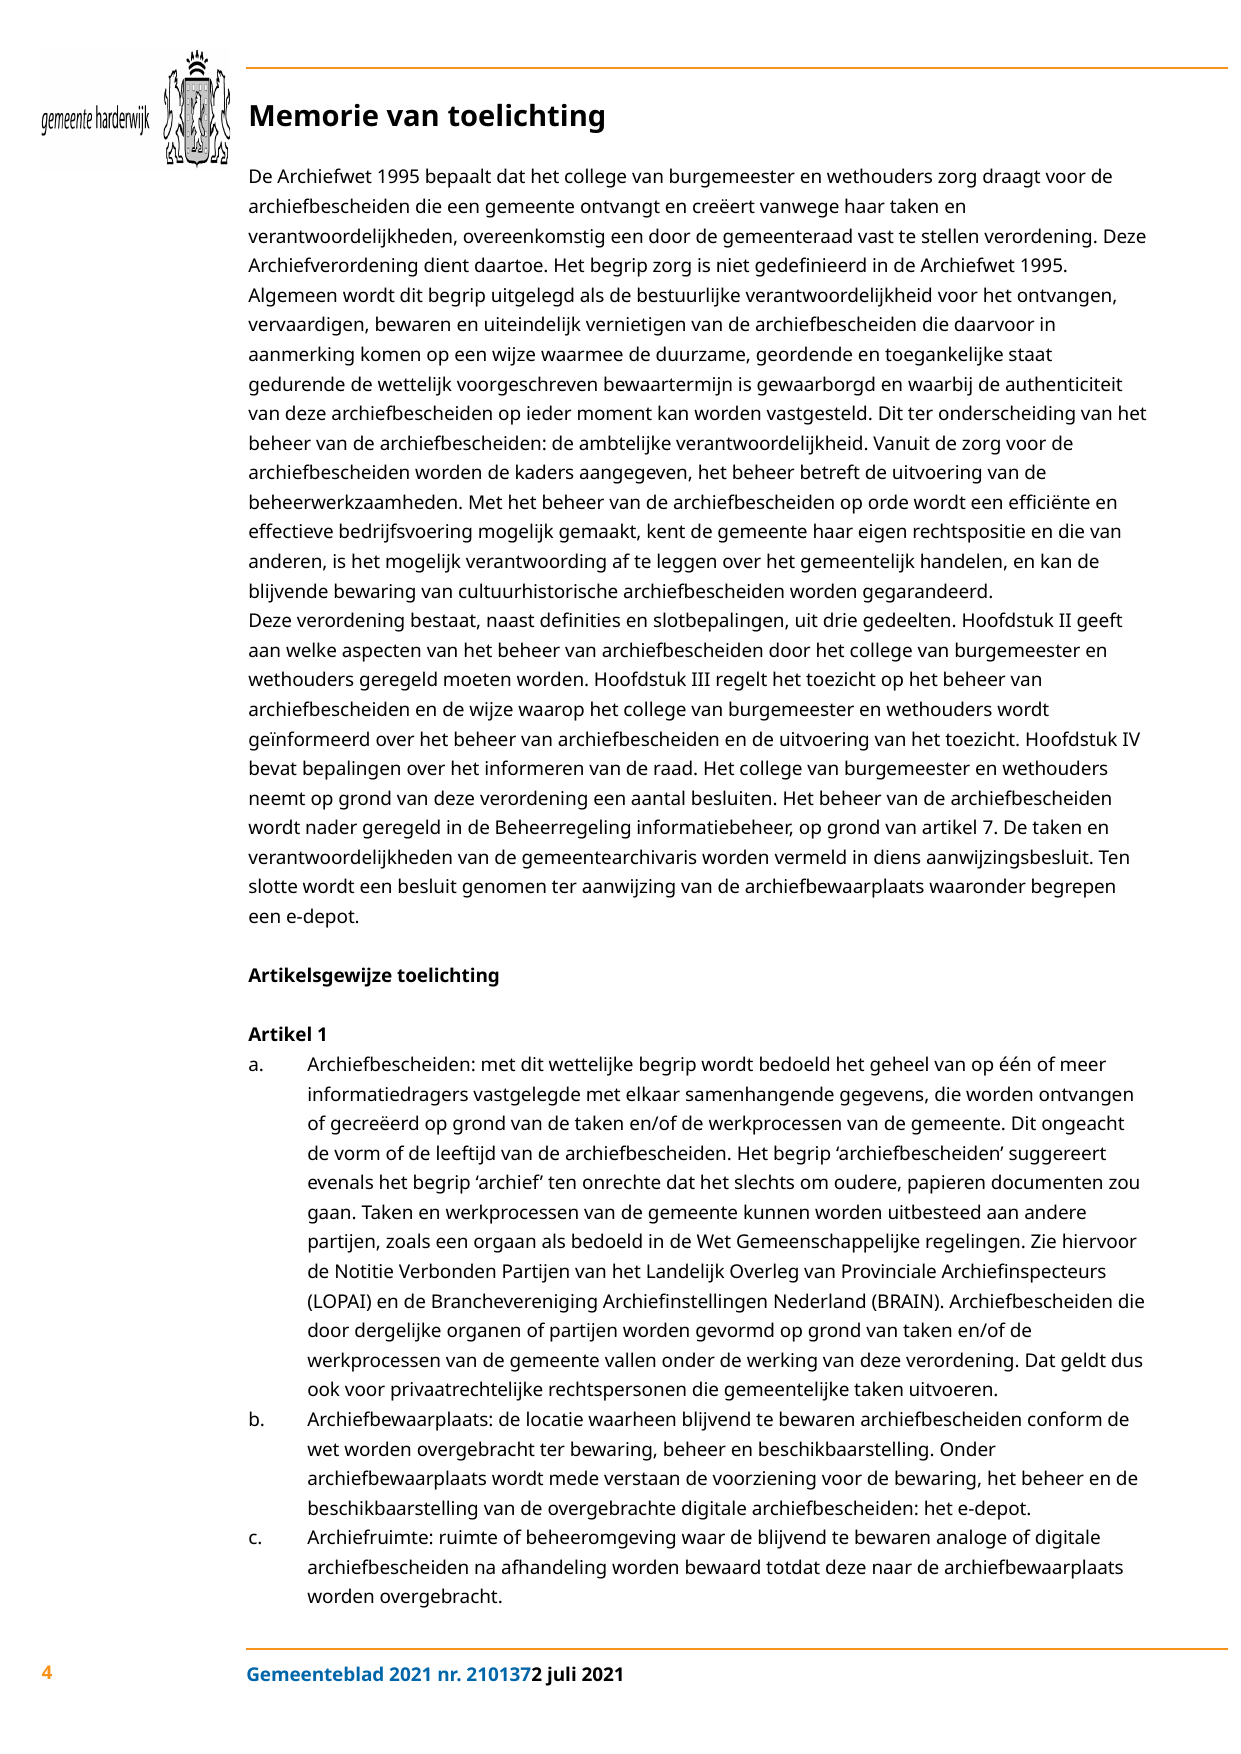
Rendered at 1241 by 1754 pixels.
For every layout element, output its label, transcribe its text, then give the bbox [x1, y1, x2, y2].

text Artikelsgewijze toelichting [248, 962, 1152, 988]
list Archiefbescheiden: met dit wettelijke begrip wordt bedoeld het geheel van op één of meer informatiedragers vastgelegde met elkaar samenhangende gegevens, die worden ontvangen of gecreëerd op grond van de taken en/of de werkprocessen van de gemeente. Dit ongeacht de vorm of de leeftijd van de archiefbescheiden. Het begrip ‘archiefbescheiden’ suggereert evenals het begrip ‘archief’ ten onrechte dat het slechts om oudere, papieren documenten zou gaan. Taken en werkprocessen van de gemeente kunnen worden uitbesteed aan andere partijen, zoals een orgaan als bedoeld in de Wet Gemeenschappelijke regelingen. Zie hiervoor de Notitie Verbonden Partijen van het Landelijk Overleg van Provinciale Archiefinspecteurs (LOPAI) en de Branchevereniging Archiefinstellingen Nederland (BRAIN). Archiefbescheiden die door dergelijke organen of partijen worden gevormd op grond van taken en/of de werkprocessen van de gemeente vallen onder de werking van deze verordening. Dat geldt dus ook voor privaatrechtelijke rechtspersonen die gemeentelijke taken uitvoeren. [248, 1051, 1152, 1402]
list Archiefruimte: ruimte of beheeromgeving waar de blijvend te bewaren analoge of digitale archiefbescheiden na afhandeling worden bewaard totdat deze naar de archiefbewaarplaats worden overgebracht. [248, 1524, 1152, 1609]
picture [41, 47, 231, 172]
text Artikel 1 [248, 1022, 1152, 1047]
text Deze verordening bestaat, naast definities en slotbepalingen, uit drie gedeelten. Hoofdstuk II geeft aan welke aspecten van het beheer van archiefbescheiden door het college van burgemeester en wethouders geregeld moeten worden. Hoofdstuk III regelt het toezicht op het beheer van archiefbescheiden en de wijze waarop het college van burgemeester en wethouders wordt geïnformeerd over het beheer van archiefbescheiden en de uitvoering van het toezicht. Hoofdstuk IV bevat bepalingen over het informeren van de raad. Het college van burgemeester en wethouders neemt op grond van deze verordening een aantal besluiten. Het beheer van de archiefbescheiden wordt nader geregeld in de Beheerregeling informatiebeheer, op grond van artikel 7. De taken en verantwoordelijkheden van de gemeentearchivaris worden vermeld in diens aanwijzingsbesluit. Ten slotte wordt een besluit genomen ter aanwijzing van de archiefbewaarplaats waaronder begrepen een e-depot. [248, 607, 1152, 929]
text Memorie van toelichting [248, 95, 1152, 134]
text De Archiefwet 1995 bepaalt dat het college van burgemeester en wethouders zorg draagt voor de archiefbescheiden die een gemeente ontvangt en creëert vanwege haar taken en verantwoordelijkheden, overeenkomstig een door de gemeenteraad vast te stellen verordening. Deze Archiefverordening dient daartoe. Het begrip zorg is niet gedefinieerd in de Archiefwet 1995. Algemeen wordt dit begrip uitgelegd als de bestuurlijke verantwoordelijkheid voor het ontvangen, vervaardigen, bewaren en uiteindelijk vernietigen van de archiefbescheiden die daarvoor in aanmerking komen op een wijze waarmee de duurzame, geordende en toegankelijke staat gedurende de wettelijk voorgeschreven bewaartermijn is gewaarborgd en waarbij de authenticiteit van deze archiefbescheiden op ieder moment kan worden vastgesteld. Dit ter onderscheiding van het beheer van de archiefbescheiden: de ambtelijke verantwoordelijkheid. Vanuit de zorg voor de archiefbescheiden worden de kaders aangegeven, het beheer betreft de uitvoering van de beheerwerkzaamheden. Met het beheer van de archiefbescheiden op orde wordt een efficiënte en effectieve bedrijfsvoering mogelijk gemaakt, kent de gemeente haar eigen rechtspositie en die van anderen, is het mogelijk verantwoording af te leggen over het gemeentelijk handelen, en kan de blijvende bewaring van cultuurhistorische archiefbescheiden worden gegarandeerd. [248, 164, 1152, 603]
list Archiefbewaarplaats: de locatie waarheen blijvend te bewaren archiefbescheiden conform de wet worden overgebracht ter bewaring, beheer en beschikbaarstelling. Onder archiefbewaarplaats wordt mede verstaan de voorziening voor de bewaring, het beheer en de beschikbaarstelling van de overgebrachte digitale archiefbescheiden: het e-depot. [248, 1406, 1152, 1521]
